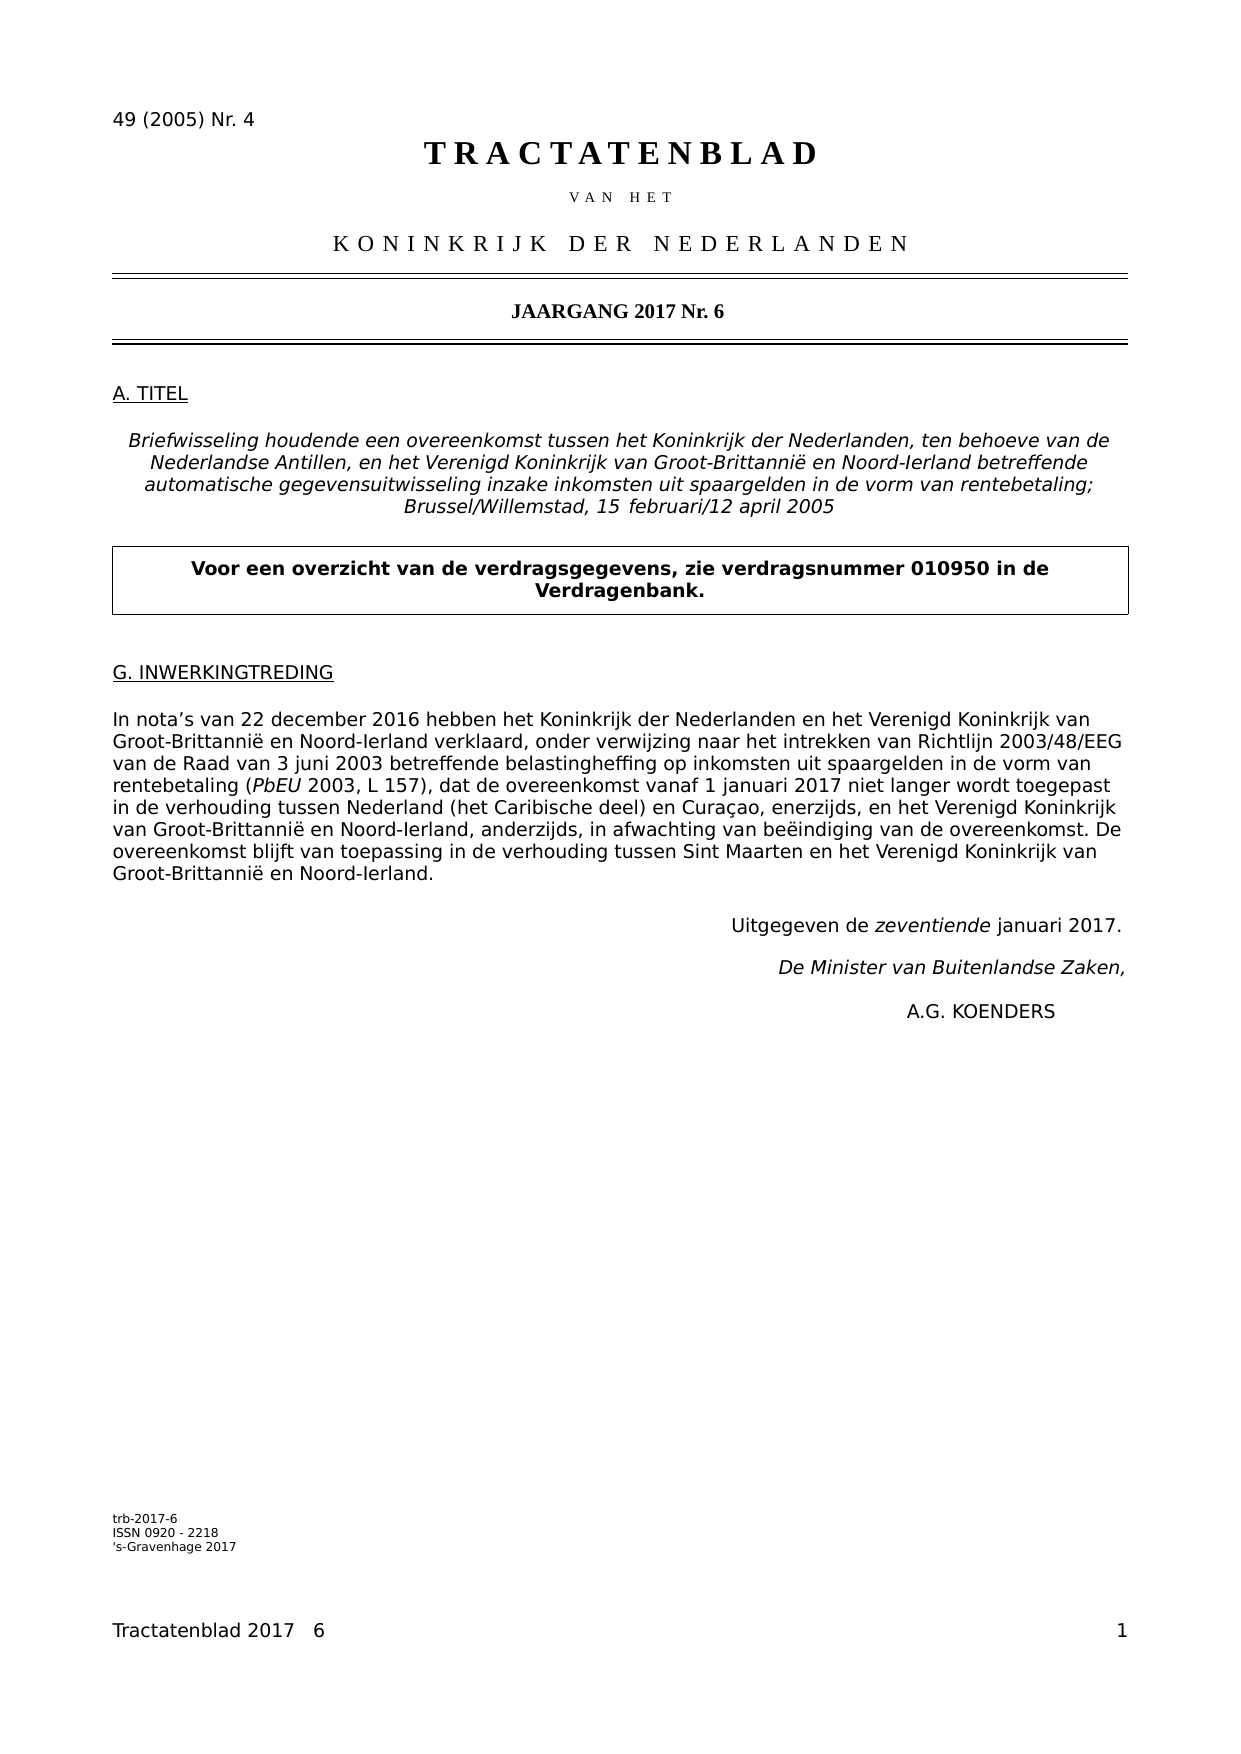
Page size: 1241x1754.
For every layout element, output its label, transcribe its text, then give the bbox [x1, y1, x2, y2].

text ISSN 0920 - 2218 [112, 1526, 346, 1540]
text 49 (2005) Nr. 4 [112, 109, 1128, 131]
text VAN HET [112, 189, 1128, 206]
subtitle G. INWERKINGTREDING [112, 662, 1128, 684]
text Brussel/Willemstad, 15 februari/12 april 2005 [112, 496, 1128, 518]
text De Minister van Buitenlandse Zaken, A.G. KOENDERS [112, 957, 1128, 1023]
text TRACTATENBLAD [112, 133, 1128, 172]
text Uitgegeven de zeventiende januari 2017. [112, 915, 1128, 937]
subtitle A. TITEL [112, 383, 1128, 405]
text In nota’s van 22 december 2016 hebben het Koninkrijk der Nederlanden en het Verenigd Koninkrijk van Groot-Brittannië en Noord-Ierland verklaard, onder verwijzing naar het intrekken van Richtlijn 2003/48/EEG van de Raad van 3 juni 2003 betreffende belastingheffing op inkomsten uit spaargelden in de vorm van rentebetaling (PbEU 2003, L 157), dat de overeenkomst vanaf 1 januari 2017 niet langer wordt toegepast in de verhouding tussen Nederland (het Caribische deel) en Curaçao, enerzijds, en het Verenigd Koninkrijk van Groot-Brittannië en Noord-Ierland, anderzijds, in afwachting van beëindiging van de overeenkomst. De overeenkomst blijft van toepassing in de verhouding tussen Sint Maarten en het Verenigd Koninkrijk van Groot-Brittannië en Noord-Ierland. [112, 709, 1128, 885]
text 's-Gravenhage 2017 [112, 1540, 346, 1554]
text JAARGANG 2017 Nr. 6 [112, 299, 1128, 323]
text Briefwisseling houdende een overeenkomst tussen het Koninkrijk der Nederlanden, ten behoeve van de Nederlandse Antillen, en het Verenigd Koninkrijk van Groot-Brittannië en Noord-Ierland betreffende automatische gegevensuitwisseling inzake inkomsten uit spaargelden in de vorm van rentebetaling; [112, 430, 1128, 496]
text trb-2017-6 [112, 1512, 346, 1526]
text KONINKRIJK DER NEDERLANDEN [112, 229, 1128, 256]
